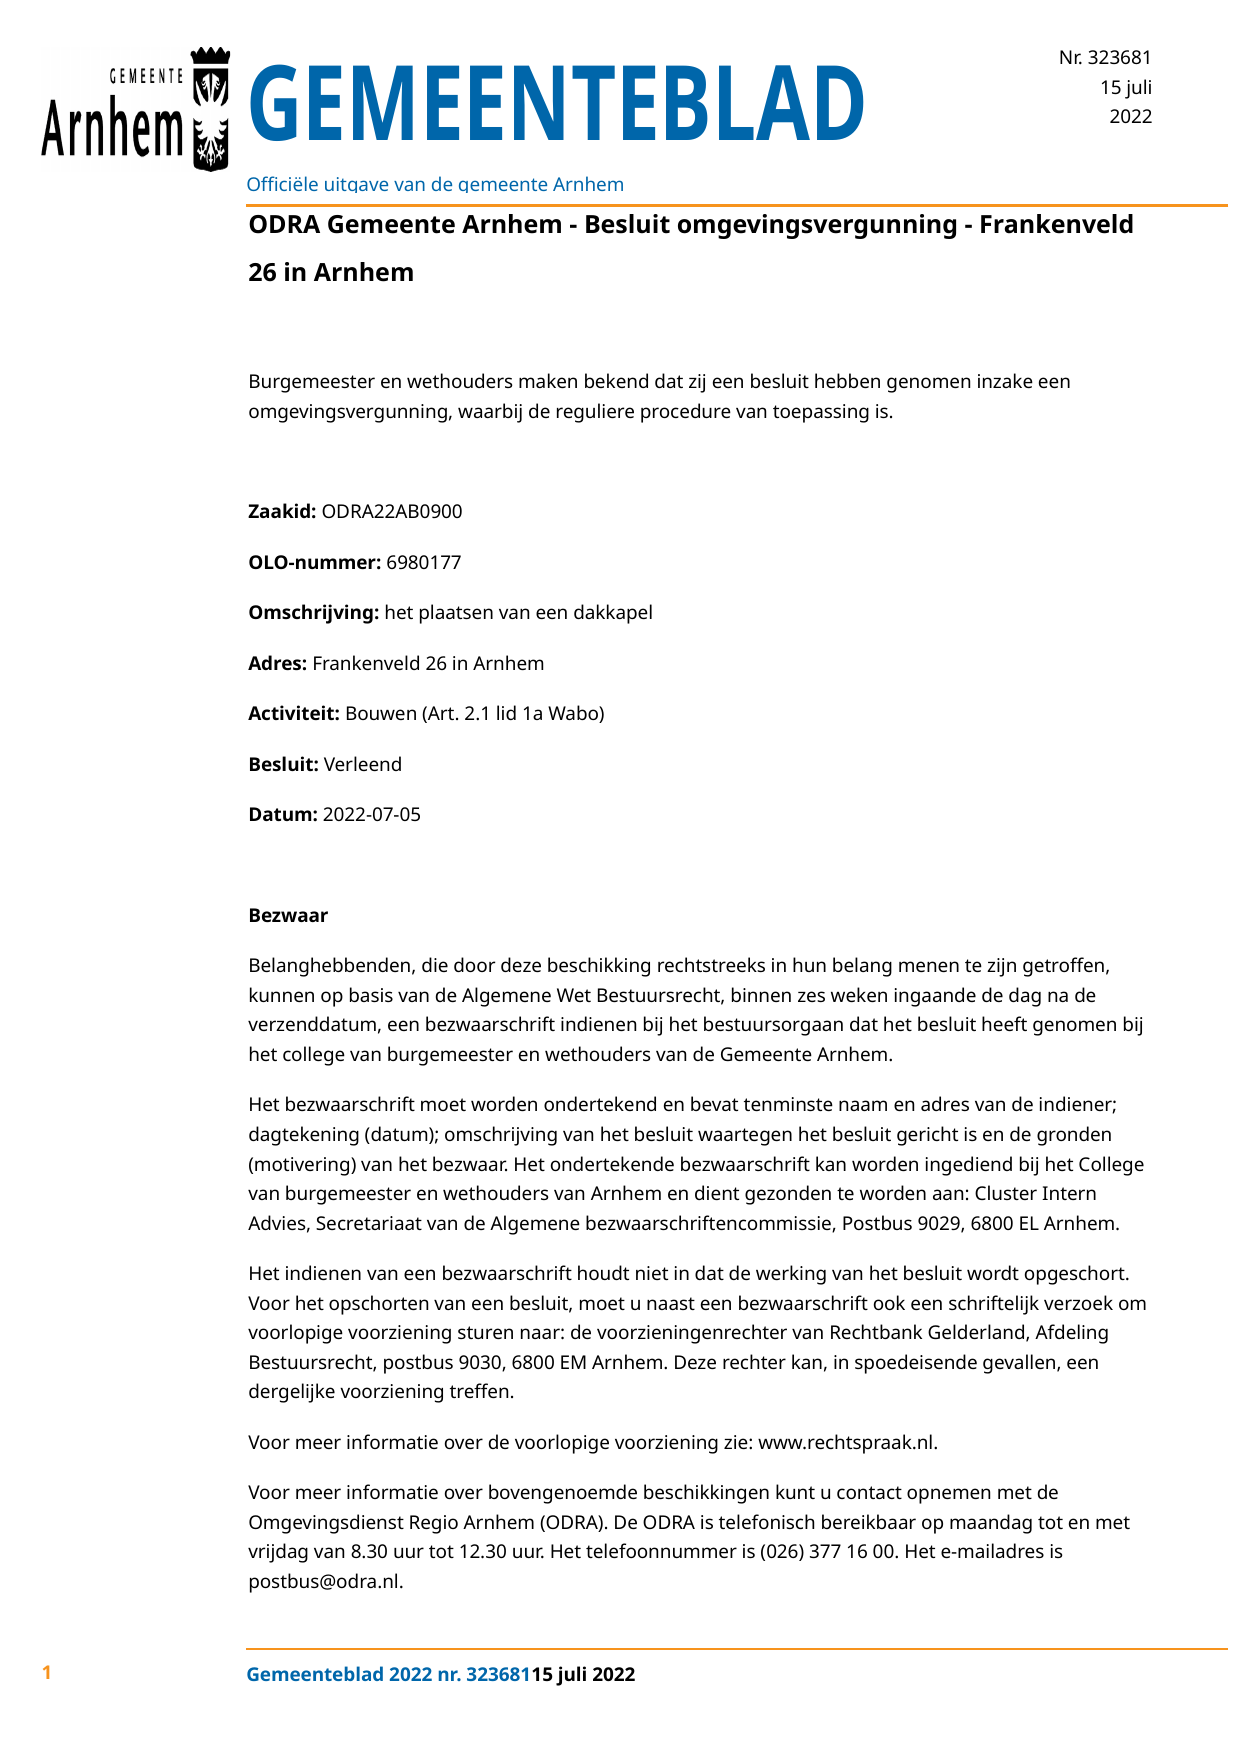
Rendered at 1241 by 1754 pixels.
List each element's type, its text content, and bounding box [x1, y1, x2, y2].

text Het bezwaarschrift moet worden ondertekend en bevat tenminste naam en adres van de indiener; dagtekening (datum); omschrijving van het besluit waartegen het besluit gericht is en de gronden (motivering) van het bezwaar. Het ondertekende bezwaarschrift kan worden ingediend bij het College van burgemeester en wethouders van Arnhem en dient gezonden te worden aan: Cluster Intern Advies, Secretariaat van de Algemene bezwaarschriftencommissie, Postbus 9029, 6800 EL Arnhem. [248, 1092, 1152, 1236]
text ODRA Gemeente Arnhem - Besluit omgevingsvergunning - Frankenveld 26 in Arnhem [248, 207, 1152, 288]
text Datum: 2022-07-05 [248, 801, 1152, 827]
text Voor meer informatie over de voorlopige voorziening zie: www.rechtspraak.nl. [248, 1429, 1152, 1455]
text Zaakid: ODRA22AB0900 [248, 499, 1152, 524]
text Bezwaar [248, 902, 1152, 928]
text Het indienen van een bezwaarschrift houdt niet in dat de werking van het besluit wordt opgeschort. Voor het opschorten van een besluit, moet u naast een bezwaarschrift ook een schriftelijk verzoek om voorlopige voorziening sturen naar: de voorzieningenrechter van Rechtbank Gelderland, Afdeling Bestuursrecht, postbus 9030, 6800 EM Arnhem. Deze rechter kan, in spoedeisende gevallen, een dergelijke voorziening treffen. [248, 1260, 1152, 1404]
text OLO-nummer: 6980177 [248, 549, 1152, 575]
text Voor meer informatie over bovengenoemde beschikkingen kunt u contact opnemen met de Omgevingsdienst Regio Arnhem (ODRA). De ODRA is telefonisch bereikbaar op maandag tot en met vrijdag van 8.30 uur tot 12.30 uur. Het telefoonnummer is (026) 377 16 00. Het e-mailadres is postbus@odra.nl. [248, 1479, 1152, 1594]
text Activiteit: Bouwen (Art. 2.1 lid 1a Wabo) [248, 700, 1152, 726]
text Adres: Frankenveld 26 in Arnhem [248, 650, 1152, 676]
text Omschrijving: het plaatsen van een dakkapel [248, 599, 1152, 625]
text Besluit: Verleend [248, 751, 1152, 777]
picture [41, 47, 231, 172]
text Burgemeester en wethouders maken bekend dat zij een besluit hebben genomen inzake een omgevingsvergunning, waarbij de reguliere procedure van toepassing is. [248, 368, 1152, 424]
text Belanghebbenden, die door deze beschikking rechtstreeks in hun belang menen te zijn getroffen, kunnen op basis van de Algemene Wet Bestuursrecht, binnen zes weken ingaande de dag na de verzenddatum, een bezwaarschrift indienen bij het bestuursorgaan dat het besluit heeft genomen bij het college van burgemeester en wethouders van de Gemeente Arnhem. [248, 952, 1152, 1067]
